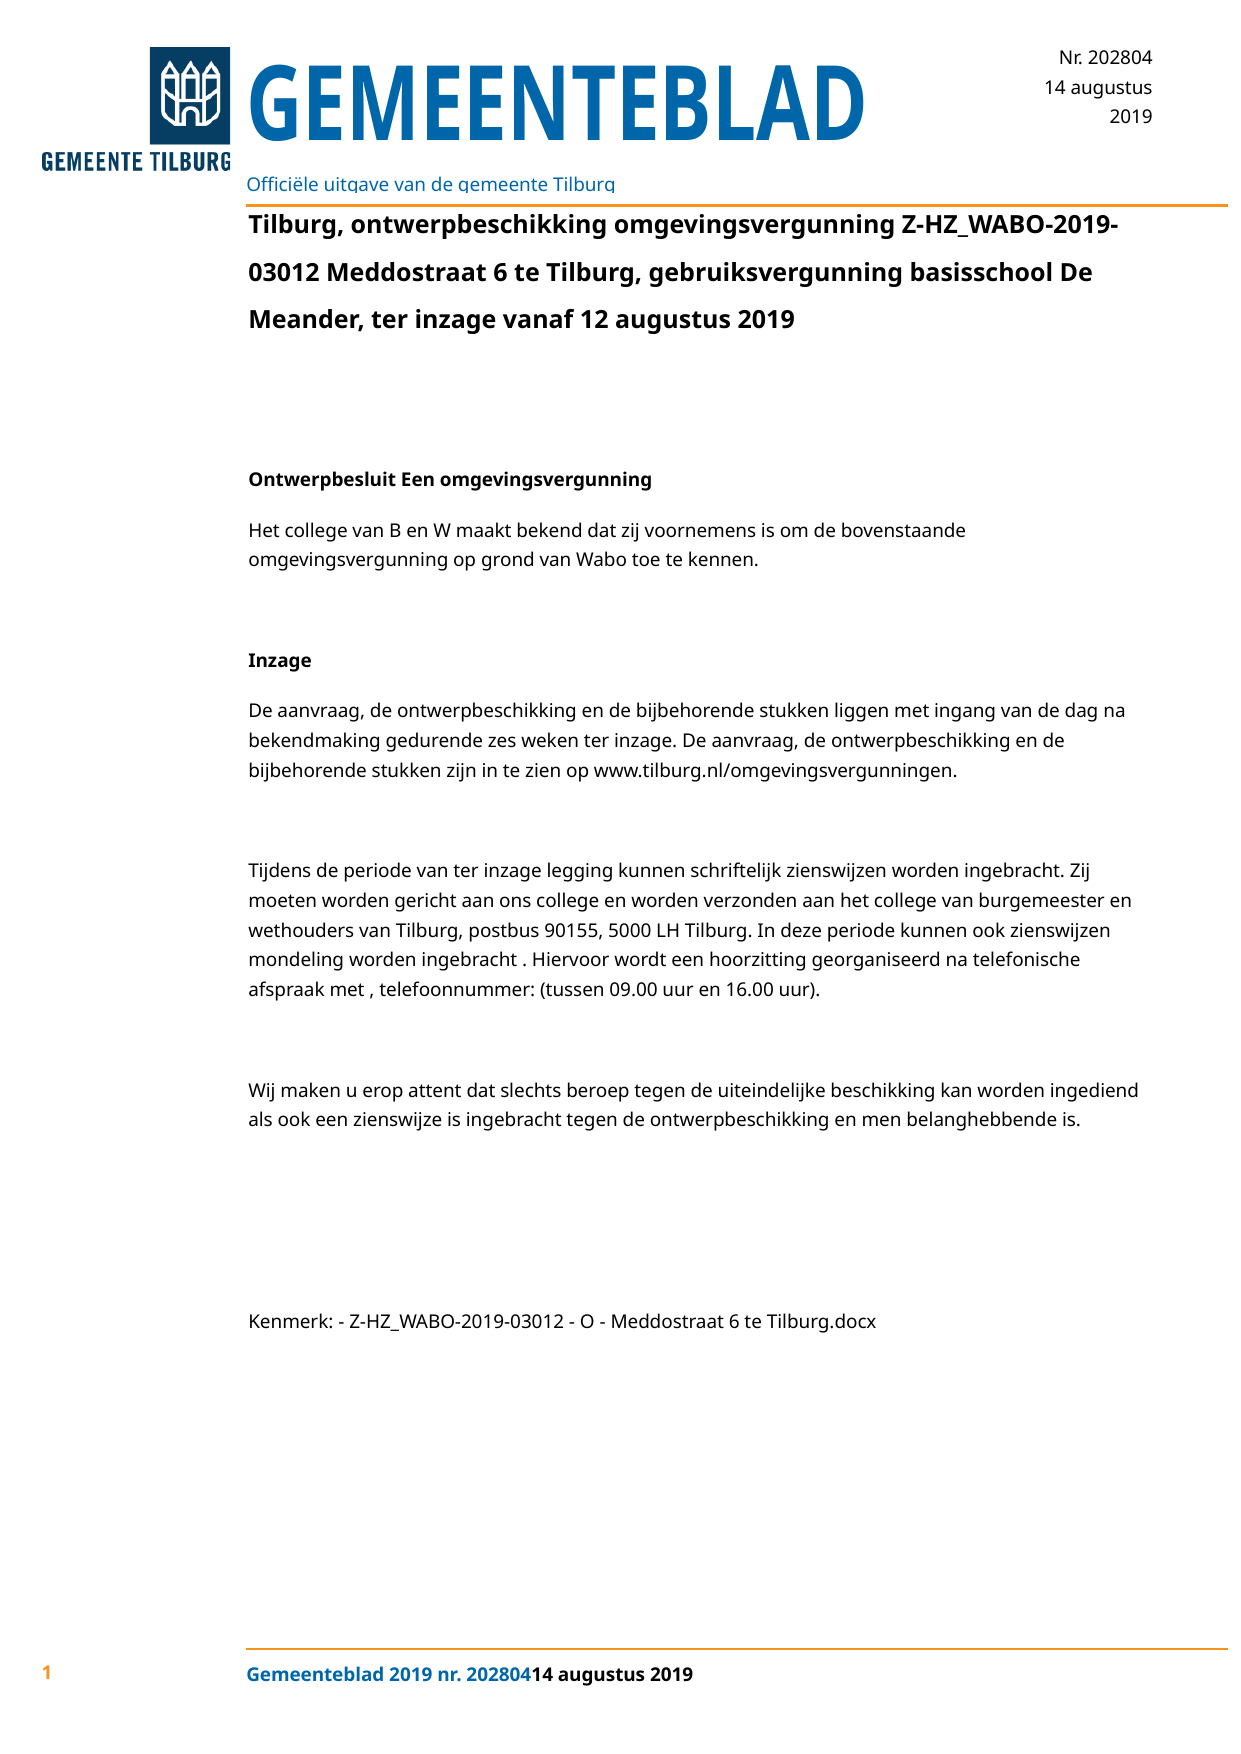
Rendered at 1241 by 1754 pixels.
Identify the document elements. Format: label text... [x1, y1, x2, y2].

picture [41, 47, 231, 172]
text Wij maken u erop attent dat slechts beroep tegen de uiteindelijke beschikking kan worden ingediend als ook een zienswijze is ingebracht tegen de ontwerpbeschikking en men belanghebbende is. [248, 1077, 1152, 1132]
text Kenmerk: - Z-HZ_WABO-2019-03012 - O - Meddostraat 6 te Tilburg.docx [248, 1308, 1152, 1334]
text Het college van B en W maakt bekend dat zij voornemens is om de bovenstaande omgevingsvergunning op grond van Wabo toe te kennen. [248, 517, 1152, 572]
text Tijdens de periode van ter inzage legging kunnen schriftelijk zienswijzen worden ingebracht. Zij moeten worden gericht aan ons college en worden verzonden aan het college van burgemeester en wethouders van Tilburg, postbus 90155, 5000 LH Tilburg. In deze periode kunnen ook zienswijzen mondeling worden ingebracht . Hiervoor wordt een hoorzitting georganiseerd na telefonische afspraak met , telefoonnummer: (tussen 09.00 uur en 16.00 uur). [248, 858, 1152, 1002]
text Inzage [248, 647, 1152, 673]
text Ontwerpbesluit Een omgevingsvergunning [248, 466, 1152, 492]
text Tilburg, ontwerpbeschikking omgevingsvergunning Z-HZ_WABO-2019-03012 Meddostraat 6 te Tilburg, gebruiksvergunning basisschool De Meander, ter inzage vanaf 12 augustus 2019 [248, 207, 1152, 336]
text De aanvraag, de ontwerpbeschikking en de bijbehorende stukken liggen met ingang van de dag na bekendmaking gedurende zes weken ter inzage. De aanvraag, de ontwerpbeschikking en de bijbehorende stukken zijn in te zien op www.tilburg.nl/omgevingsvergunningen. [248, 698, 1152, 782]
